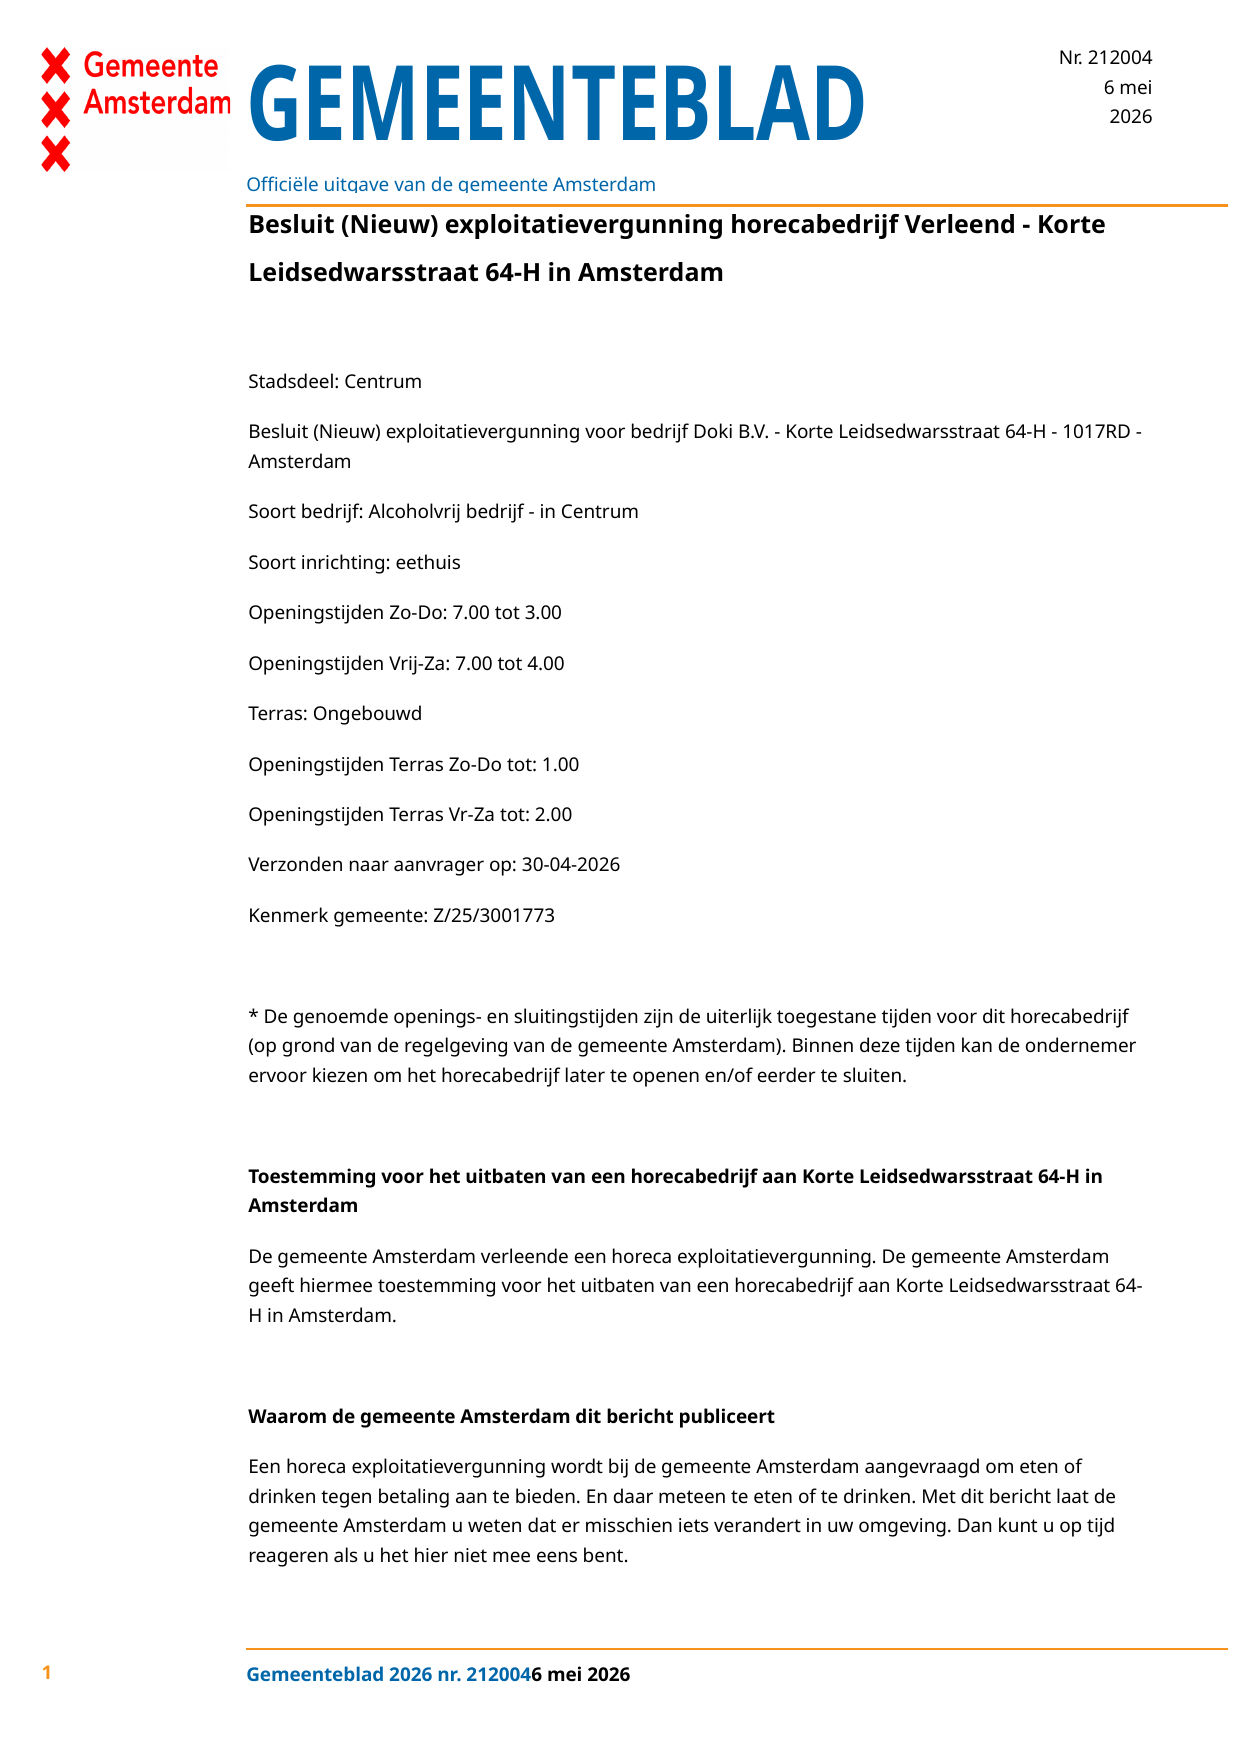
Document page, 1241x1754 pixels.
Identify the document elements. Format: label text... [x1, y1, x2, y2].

text Verzonden naar aanvrager op: 30-04-2026 [248, 852, 1152, 877]
text Besluit (Nieuw) exploitatievergunning voor bedrijf Doki B.V. - Korte Leidsedwarsstraat 64-H - 1017RD - Amsterdam [248, 419, 1152, 474]
picture [41, 47, 231, 172]
text Terras: Ongebouwd [248, 700, 1152, 726]
text Soort bedrijf: Alcoholvrij bedrijf - in Centrum [248, 499, 1152, 524]
text De gemeente Amsterdam verleende een horeca exploitatievergunning. De gemeente Amsterdam geeft hiermee toestemming voor het uitbaten van een horecabedrijf aan Korte Leidsedwarsstraat 64-H in Amsterdam. [248, 1243, 1152, 1328]
text * De genoemde openings- en sluitingstijden zijn de uiterlijk toegestane tijden voor dit horecabedrijf (op grond van de regelgeving van de gemeente Amsterdam). Binnen deze tijden kan de ondernemer ervoor kiezen om het horecabedrijf later te openen en/of eerder te sluiten. [248, 1003, 1152, 1088]
text Openingstijden Vrij-Za: 7.00 tot 4.00 [248, 650, 1152, 676]
text Stadsdeel: Centrum [248, 368, 1152, 394]
text Soort inrichting: eethuis [248, 549, 1152, 575]
text Openingstijden Terras Zo-Do tot: 1.00 [248, 751, 1152, 777]
text Een horeca exploitatievergunning wordt bij de gemeente Amsterdam aangevraagd om eten of drinken tegen betaling aan te bieden. En daar meteen te eten of te drinken. Met dit bericht laat de gemeente Amsterdam u weten dat er misschien iets verandert in uw omgeving. Dan kunt u op tijd reageren als u het hier niet mee eens bent. [248, 1453, 1152, 1568]
text Waarom de gemeente Amsterdam dit bericht publiceert [248, 1403, 1152, 1429]
text Toestemming voor het uitbaten van een horecabedrijf aan Korte Leidsedwarsstraat 64-H in Amsterdam [248, 1163, 1152, 1218]
text Besluit (Nieuw) exploitatievergunning horecabedrijf Verleend - Korte Leidsedwarsstraat 64-H in Amsterdam [248, 207, 1152, 288]
text Openingstijden Terras Vr-Za tot: 2.00 [248, 801, 1152, 827]
text Openingstijden Zo-Do: 7.00 tot 3.00 [248, 599, 1152, 625]
text Kenmerk gemeente: Z/25/3001773 [248, 902, 1152, 928]
